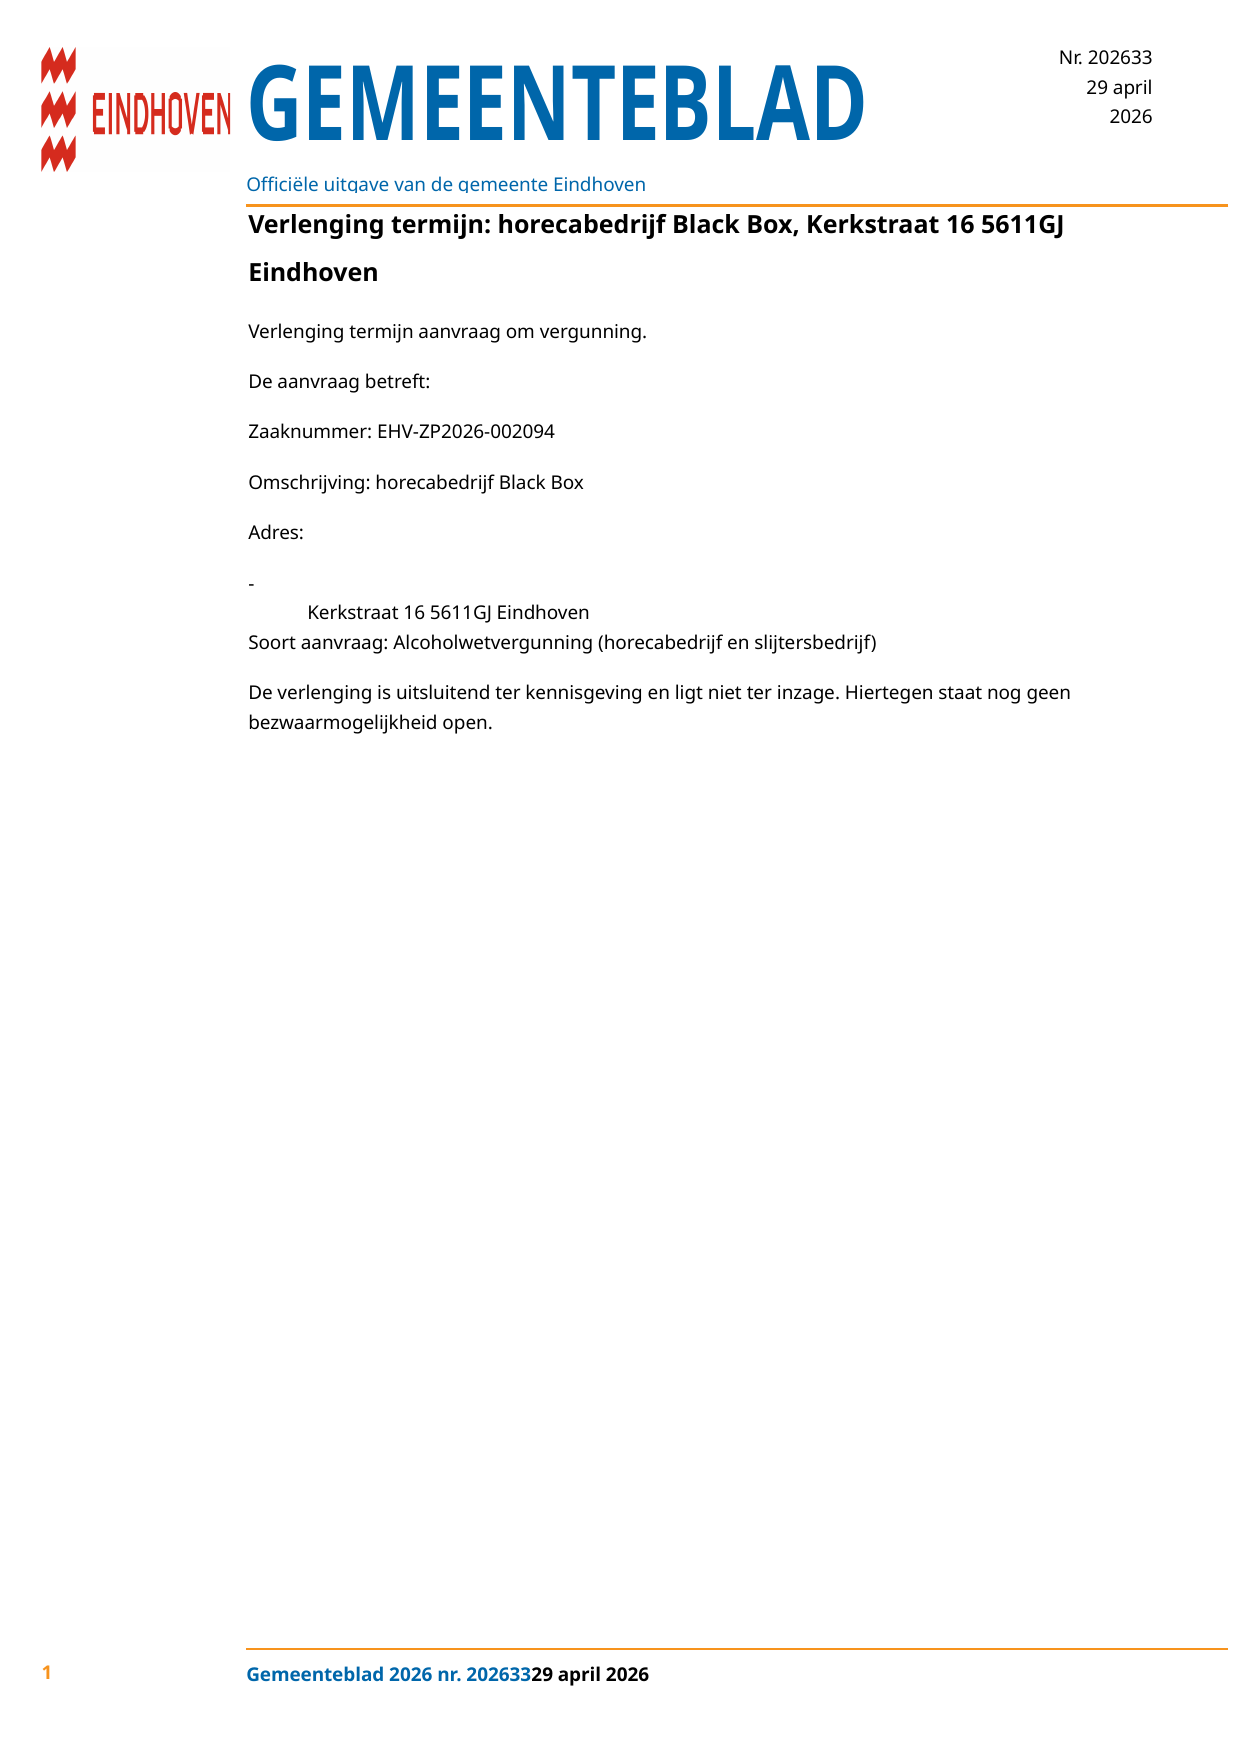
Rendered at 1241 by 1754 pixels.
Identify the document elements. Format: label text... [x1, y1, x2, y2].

picture [41, 47, 231, 172]
text De verlenging is uitsluitend ter kennisgeving en ligt niet ter inzage. Hiertegen staat nog geen bezwaarmogelijkheid open. [248, 679, 1152, 735]
text Zaaknummer: EHV-ZP2026-002094 [248, 419, 1152, 444]
text Verlenging termijn: horecabedrijf Black Box, Kerkstraat 16 5611GJ Eindhoven [248, 207, 1152, 288]
text De aanvraag betreft: [248, 368, 1152, 394]
text Verlenging termijn aanvraag om vergunning. [248, 318, 1152, 344]
text Omschrijving: horecabedrijf Black Box [248, 469, 1152, 495]
text Soort aanvraag: Alcoholwetvergunning (horecabedrijf en slijtersbedrijf) [248, 629, 1152, 655]
text Adres: [248, 519, 1152, 545]
list Kerkstraat 16 5611GJ Eindhoven [248, 599, 1152, 625]
